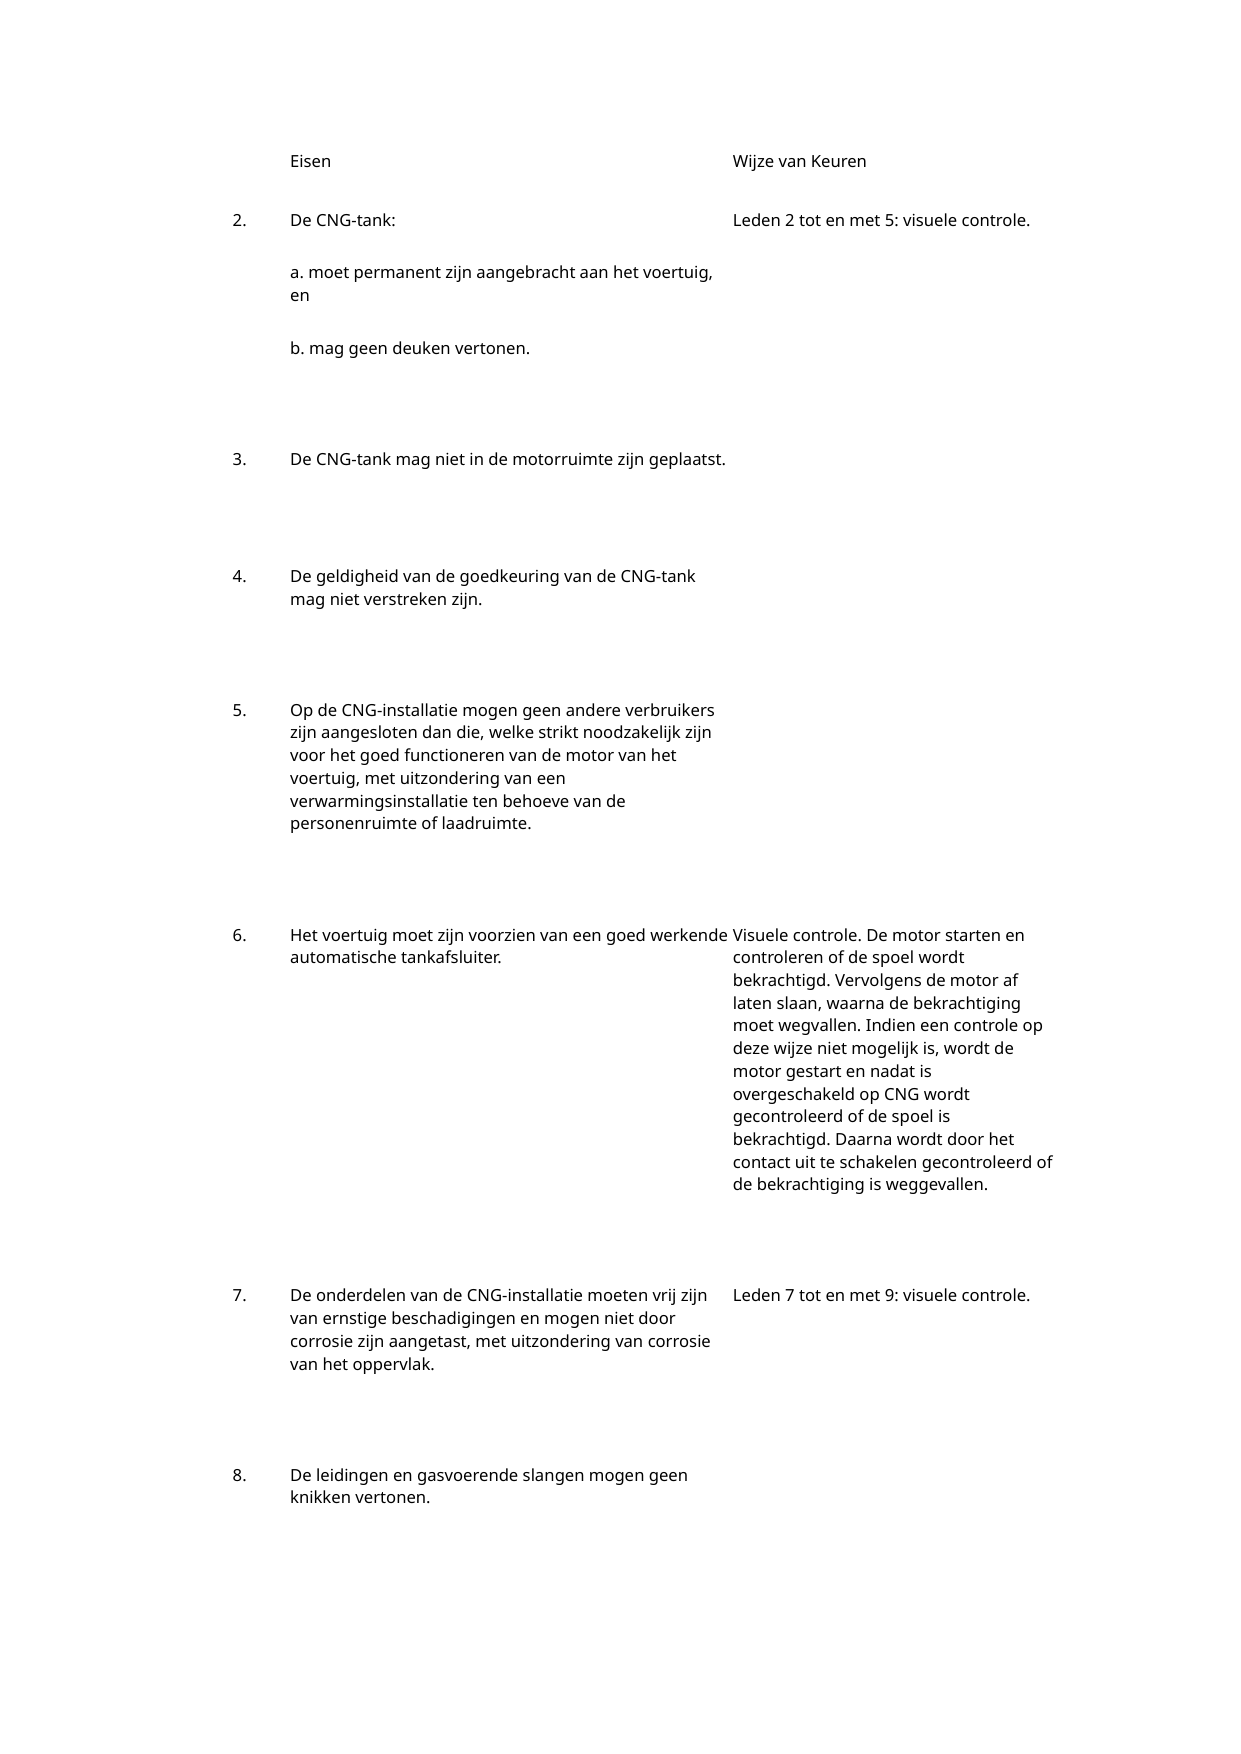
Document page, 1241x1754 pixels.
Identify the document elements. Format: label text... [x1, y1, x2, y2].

table_cell [233, 1226, 290, 1284]
table_cell [233, 865, 290, 923]
table_cell 3. [233, 448, 290, 506]
table_cell Leden 7 tot en met 9: visuele controle. [733, 1284, 1053, 1405]
table_cell 6. [233, 923, 290, 1226]
table_cell Het voertuig moet zijn voorzien van een goed werkende automatische tankafsluiter. [290, 923, 733, 1226]
table_cell [733, 640, 1053, 698]
table_cell 8. [233, 1463, 290, 1539]
table_cell [233, 1539, 290, 1597]
table_cell [290, 865, 733, 923]
table_header [233, 150, 290, 208]
table_header Wijze van Keuren [733, 150, 1053, 208]
table_cell Leden 2 tot en met 5: visuele controle. [733, 209, 1053, 389]
table_cell 4. [233, 565, 290, 640]
table_cell Visuele controle. De motor starten en controleren of de spoel wordt bekrachtigd. Vervolgens de motor af laten slaan, waarna de bekrachtiging moet wegvallen. Indien een controle op deze wijze niet mogelijk is, wordt de motor gestart en nadat is overgeschakeld op CNG wordt gecontroleerd of de spoel is bekrachtigd. Daarna wordt door het contact uit te schakelen gecontroleerd of de bekrachtiging is weggevallen. [733, 923, 1053, 1226]
table_cell [233, 640, 290, 698]
table_cell De onderdelen van de CNG-installatie moeten vrij zijn van ernstige beschadigingen en mogen niet door corrosie zijn aangetast, met uitzondering van corrosie van het oppervlak. [290, 1284, 733, 1405]
table_cell De CNG-tank mag niet in de motorruimte zijn geplaatst. [290, 448, 733, 506]
table_cell [233, 1405, 290, 1463]
table_cell [733, 1226, 1053, 1284]
table_cell [290, 1405, 733, 1463]
table_cell [733, 865, 1053, 923]
table_cell [733, 565, 1053, 640]
table_cell 7. [233, 1284, 290, 1405]
table_cell [733, 1539, 1053, 1597]
table_cell [290, 389, 733, 448]
table_cell [733, 448, 1053, 506]
table_cell Op de CNG-installatie mogen geen andere verbruikers zijn aangesloten dan die, welke strikt noodzakelijk zijn voor het goed functioneren van de motor van het voertuig, met uitzondering van een verwarmingsinstallatie ten behoeve van de personenruimte of laadruimte. [290, 699, 733, 865]
table_cell [233, 506, 290, 564]
table_cell 5. [233, 699, 290, 865]
table_cell De geldigheid van de goedkeuring van de CNG-tank mag niet verstreken zijn. [290, 565, 733, 640]
table_cell [290, 506, 733, 564]
table_cell [290, 1226, 733, 1284]
table_cell [733, 389, 1053, 448]
table_cell [290, 640, 733, 698]
table_cell [733, 699, 1053, 865]
table_cell De CNG-tank: a. moet permanent zijn aangebracht aan het voertuig, en b. mag geen deuken vertonen. [290, 209, 733, 389]
table_cell [733, 1463, 1053, 1539]
table_header Eisen [290, 150, 733, 208]
table_cell [290, 1539, 733, 1597]
table_cell [733, 506, 1053, 564]
table_cell 2. [233, 209, 290, 389]
table_cell [733, 1405, 1053, 1463]
table_cell [233, 389, 290, 448]
table_cell De leidingen en gasvoerende slangen mogen geen knikken vertonen. [290, 1463, 733, 1539]
